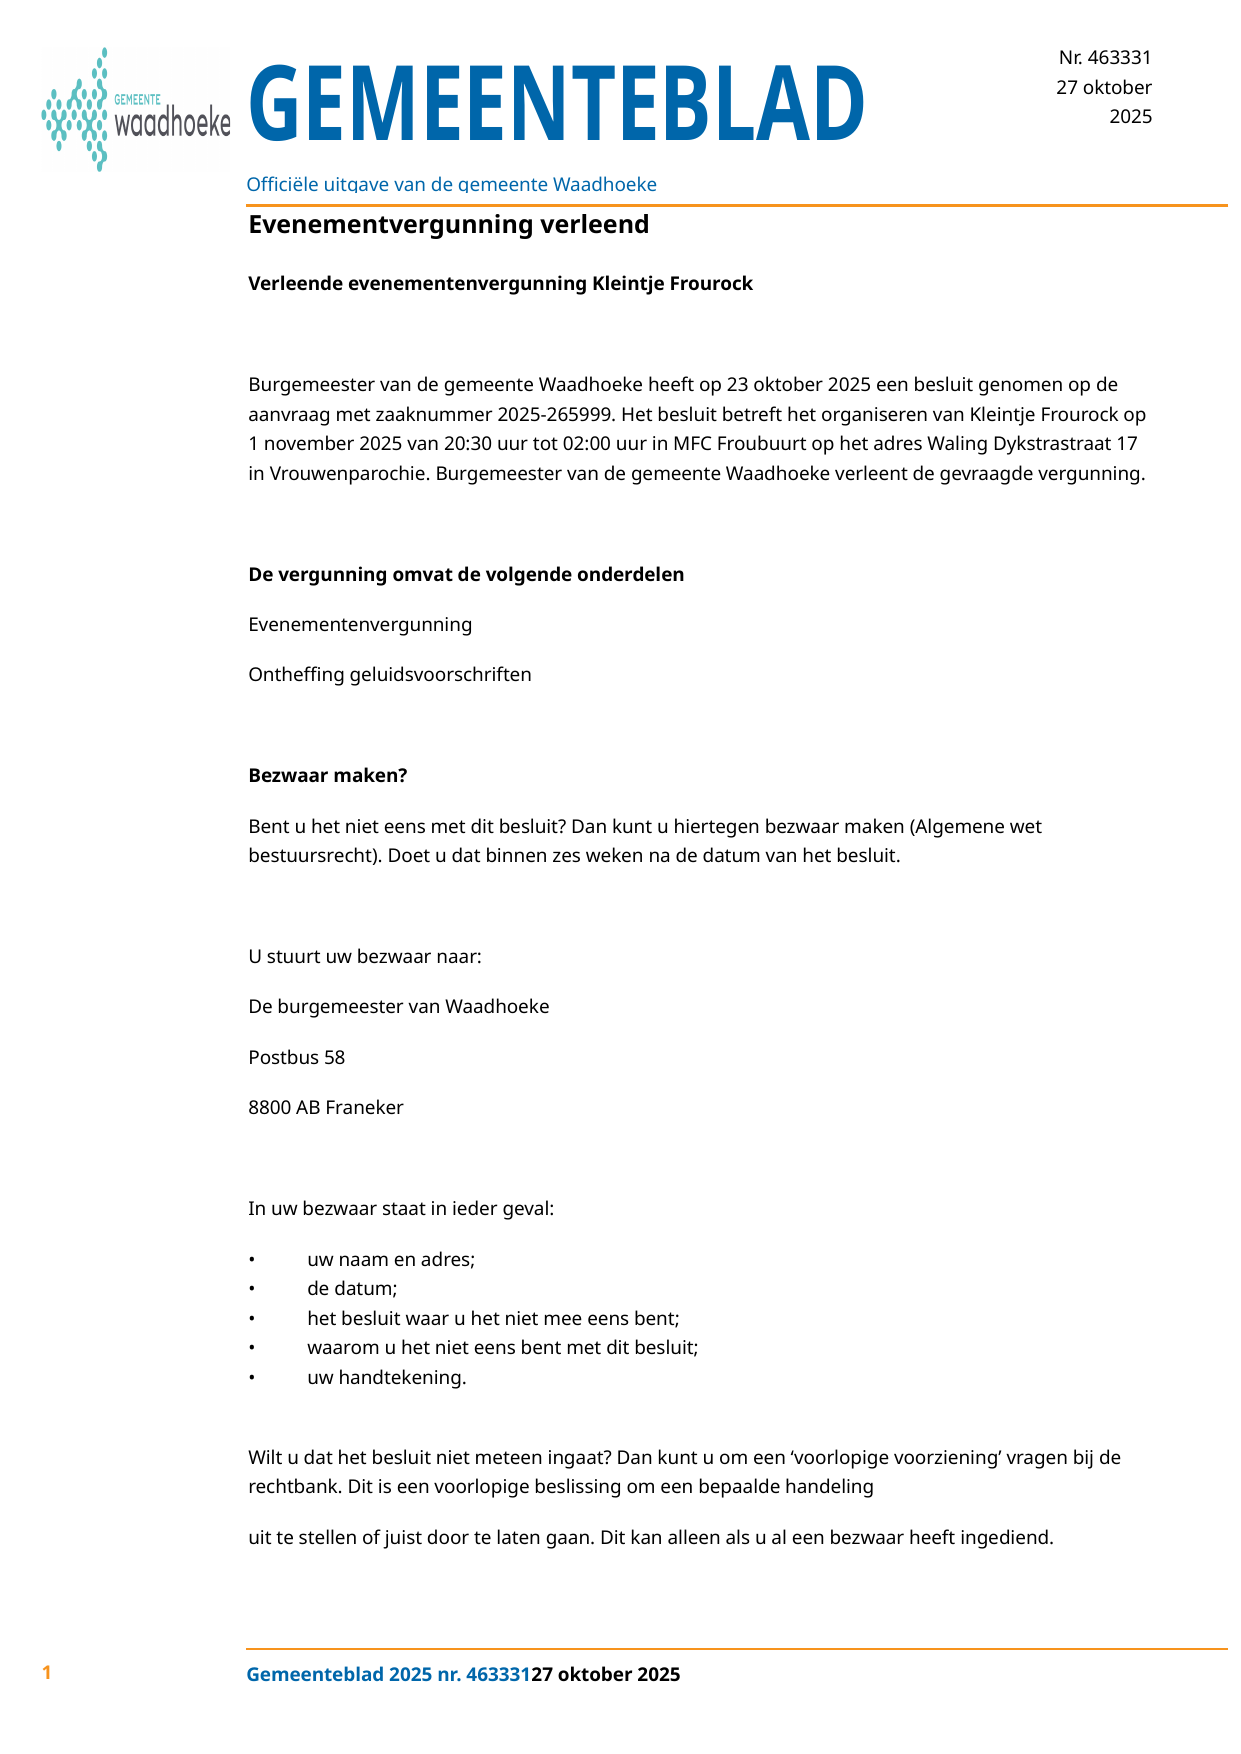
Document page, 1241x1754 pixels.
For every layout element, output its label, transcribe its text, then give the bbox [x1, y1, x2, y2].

text Burgemeester van de gemeente Waadhoeke heeft op 23 oktober 2025 een besluit genomen op de aanvraag met zaaknummer 2025-265999. Het besluit betreft het organiseren van Kleintje Frourock op 1 november 2025 van 20:30 uur tot 02:00 uur in MFC Froubuurt op het adres Waling Dykstrastraat 17 in Vrouwenparochie. Burgemeester van de gemeente Waadhoeke verleent de gevraagde vergunning. [248, 371, 1152, 486]
text Wilt u dat het besluit niet meteen ingaat? Dan kunt u om een ‘voorlopige voorziening’ vragen bij de rechtbank. Dit is een voorlopige beslissing om een bepaalde handeling [248, 1444, 1152, 1499]
text In uw bezwaar staat in ieder geval: [248, 1195, 1152, 1221]
list waarom u het niet eens bent met dit besluit; [248, 1334, 1152, 1360]
list uw handtekening. [248, 1364, 1152, 1390]
text uit te stellen of juist door te laten gaan. Dit kan alleen als u al een bezwaar heeft ingediend. [248, 1524, 1152, 1550]
text Ontheffing geluidsvoorschriften [248, 662, 1152, 687]
picture [41, 47, 231, 172]
text Bent u het niet eens met dit besluit? Dan kunt u hiertegen bezwaar maken (Algemene wet bestuursrecht). Doet u dat binnen zes weken na de datum van het besluit. [248, 813, 1152, 868]
text Bezwaar maken? [248, 762, 1152, 788]
text De vergunning omvat de volgende onderdelen [248, 561, 1152, 586]
text U stuurt uw bezwaar naar: [248, 943, 1152, 969]
list uw naam en adres; [248, 1246, 1152, 1271]
text Postbus 58 [248, 1044, 1152, 1070]
list het besluit waar u het niet mee eens bent; [248, 1305, 1152, 1331]
text De burgemeester van Waadhoeke [248, 994, 1152, 1019]
text 8800 AB Franeker [248, 1094, 1152, 1120]
list de datum; [248, 1275, 1152, 1301]
text Evenementenvergunning [248, 611, 1152, 637]
text Evenementvergunning verleend [248, 207, 1152, 241]
text Verleende evenementenvergunning Kleintje Frourock [248, 270, 1152, 296]
